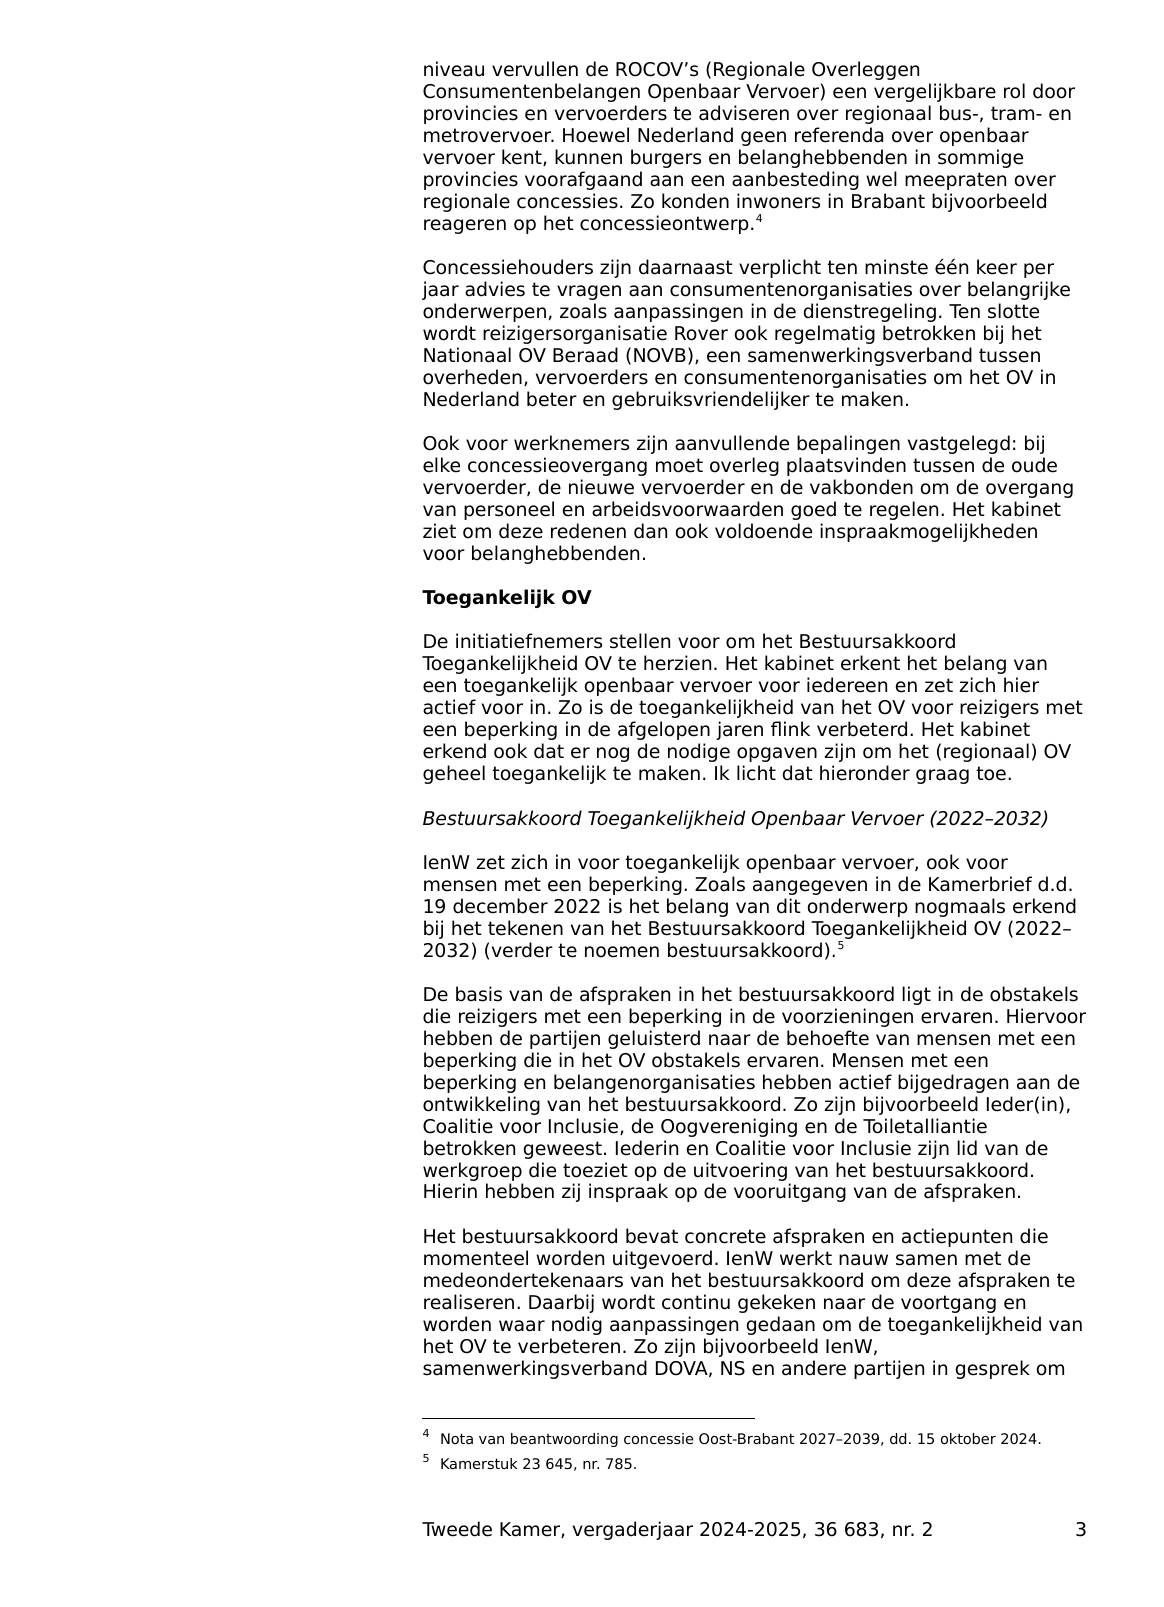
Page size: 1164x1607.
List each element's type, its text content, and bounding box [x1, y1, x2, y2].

text De initiatiefnemers stellen voor om het Bestuursakkoord Toegankelijkheid OV te herzien. Het kabinet erkent het belang van een toegankelijk openbaar vervoer voor iedereen en zet zich hier actief voor in. Zo is de toegankelijkheid van het OV voor reizigers met een beperking in de afgelopen jaren flink verbeterd. Het kabinet erkend ook dat er nog de nodige opgaven zijn om het (regionaal) OV geheel toegankelijk te maken. Ik licht dat hieronder graag toe. [422, 631, 1087, 785]
text Nota van beantwoording concessie Oost-Brabant 2027–2039, dd. 15 oktober 2024. [422, 1427, 1087, 1449]
text Concessiehouders zijn daarnaast verplicht ten minste één keer per jaar advies te vragen aan consumentenorganisaties over belangrijke onderwerpen, zoals aanpassingen in de dienstregeling. Ten slotte wordt reizigersorganisatie Rover ook regelmatig betrokken bij het Nationaal OV Beraad (NOVB), een samenwerkingsverband tussen overheden, vervoerders en consumentenorganisaties om het OV in Nederland beter en gebruiksvriendelijker te maken. [422, 257, 1087, 411]
subtitle Toegankelijk OV [422, 587, 1087, 609]
text Ook voor werknemers zijn aanvullende bepalingen vastgelegd: bij elke concessieovergang moet overleg plaatsvinden tussen de oude vervoerder, de nieuwe vervoerder en de vakbonden om de overgang van personeel en arbeidsvoorwaarden goed te regelen. Het kabinet ziet om deze redenen dan ook voldoende inspraakmogelijkheden voor belanghebbenden. [422, 433, 1087, 565]
text niveau vervullen de ROCOV’s (Regionale Overleggen Consumentenbelangen Openbaar Vervoer) een vergelijkbare rol door provincies en vervoerders te adviseren over regionaal bus-, tram- en metrovervoer. Hoewel Nederland geen referenda over openbaar vervoer kent, kunnen burgers en belanghebbenden in sommige provincies voorafgaand aan een aanbesteding wel meepraten over regionale concessies. Zo konden inwoners in Brabant bijvoorbeeld reageren op het concessieontwerp. [422, 59, 1087, 235]
text Het bestuursakkoord bevat concrete afspraken en actiepunten die momenteel worden uitgevoerd. IenW werkt nauw samen met de medeondertekenaars van het bestuursakkoord om deze afspraken te realiseren. Daarbij wordt continu gekeken naar de voortgang en worden waar nodig aanpassingen gedaan om de toegankelijkheid van het OV te verbeteren. Zo zijn bijvoorbeeld IenW, samenwerkingsverband DOVA, NS en andere partijen in gesprek om [422, 1226, 1087, 1379]
text IenW zet zich in voor toegankelijk openbaar vervoer, ook voor mensen met een beperking. Zoals aangegeven in de Kamerbrief d.d. 19 december 2022 is het belang van dit onderwerp nogmaals erkend bij het tekenen van het Bestuursakkoord Toegankelijkheid OV (2022–2032) (verder te noemen bestuursakkoord). [422, 852, 1087, 961]
subtitle Bestuursakkoord Toegankelijkheid Openbaar Vervoer (2022–2032) [422, 807, 1087, 829]
text De basis van de afspraken in het bestuursakkoord ligt in de obstakels die reizigers met een beperking in de voorzieningen ervaren. Hiervoor hebben de partijen geluisterd naar de behoefte van mensen met een beperking die in het OV obstakels ervaren. Mensen met een beperking en belangenorganisaties hebben actief bijgedragen aan de ontwikkeling van het bestuursakkoord. Zo zijn bijvoorbeeld Ieder(in), Coalitie voor Inclusie, de Oogvereniging en de Toiletalliantie betrokken geweest. Iederin en Coalitie voor Inclusie zijn lid van de werkgroep die toeziet op de uitvoering van het bestuursakkoord. Hierin hebben zij inspraak op de vooruitgang van de afspraken. [422, 984, 1087, 1203]
text Kamerstuk 23 645, nr. 785. [422, 1452, 1087, 1474]
